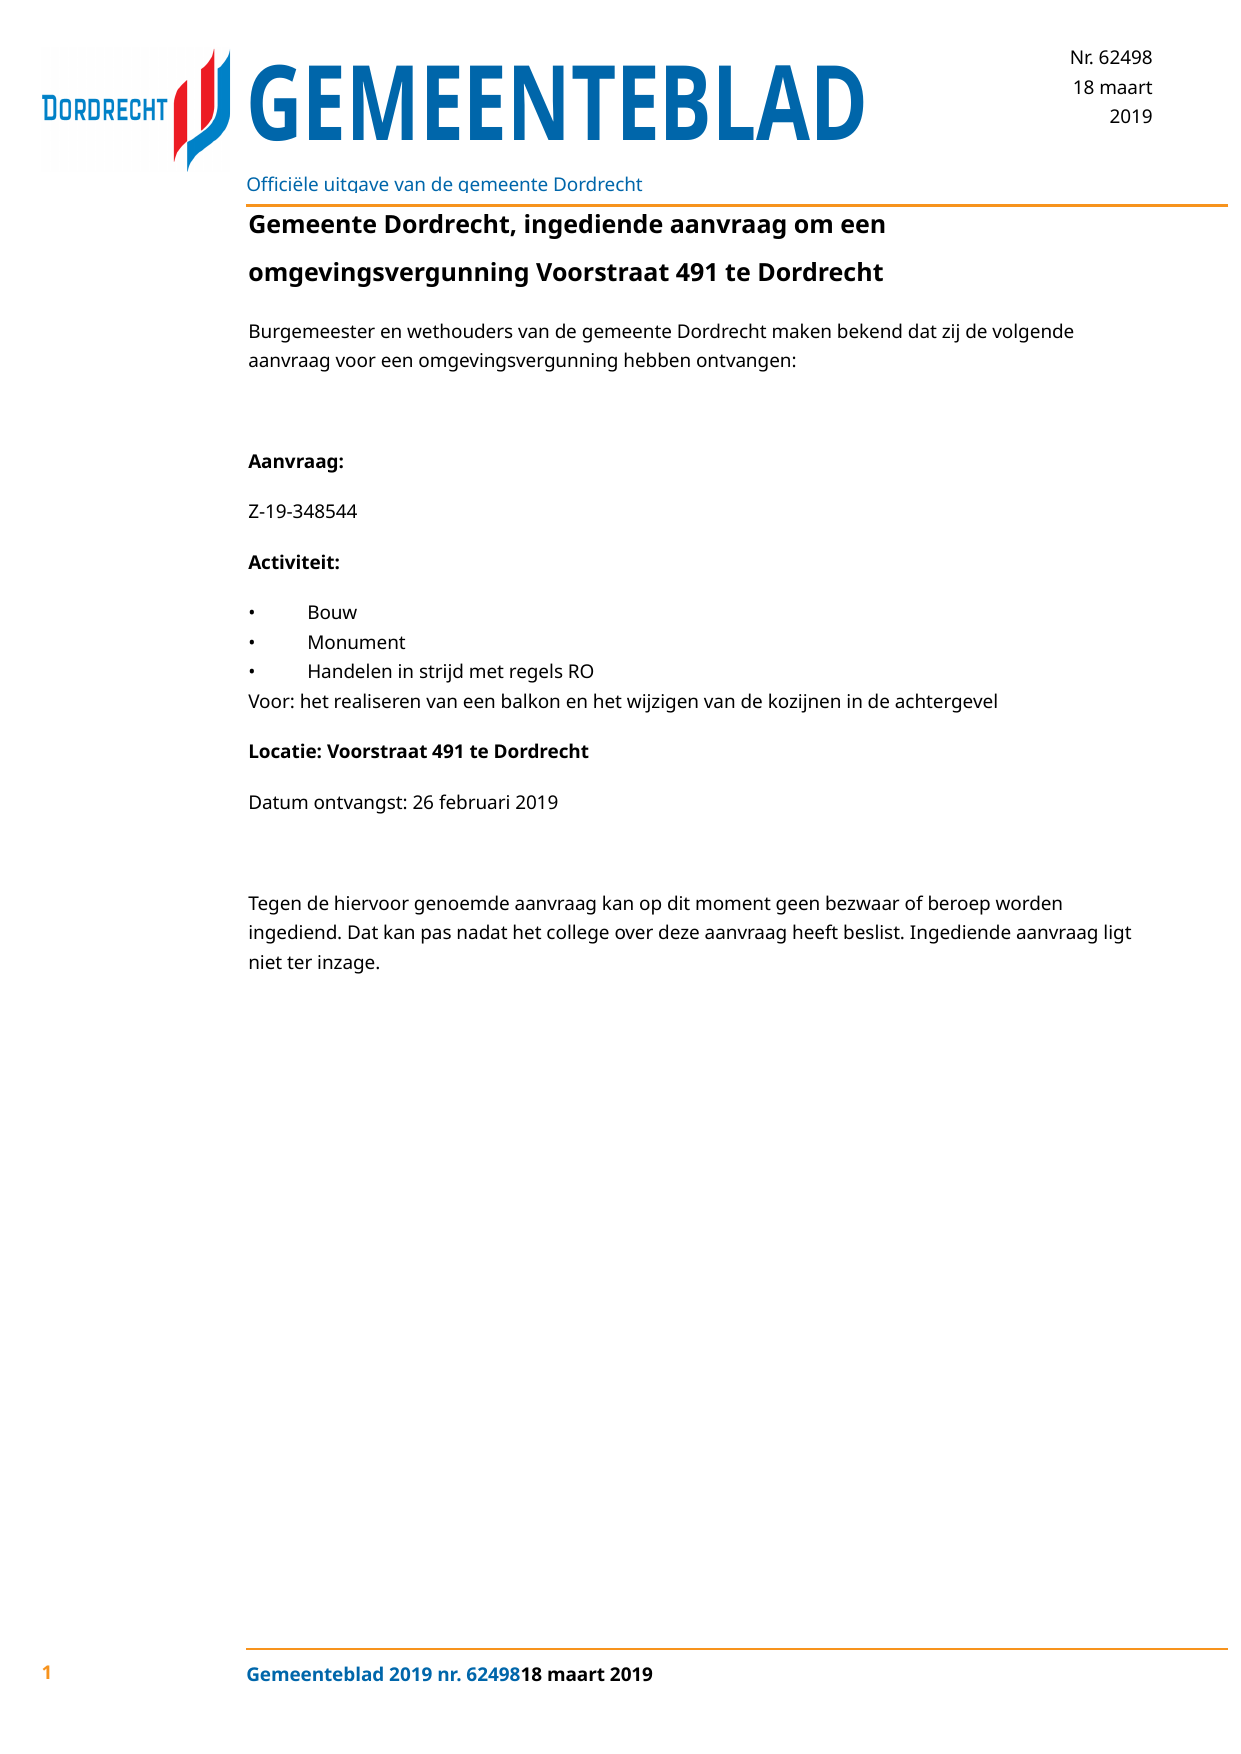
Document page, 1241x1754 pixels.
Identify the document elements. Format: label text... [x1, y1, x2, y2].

text Datum ontvangst: 26 februari 2019 [248, 789, 1152, 815]
text Burgemeester en wethouders van de gemeente Dordrecht maken bekend dat zij de volgende aanvraag voor een omgevingsvergunning hebben ontvangen: [248, 318, 1152, 373]
text Locatie: Voorstraat 491 te Dordrecht [248, 739, 1152, 764]
list Monument [248, 629, 1152, 655]
list Handelen in strijd met regels RO [248, 659, 1152, 684]
text Gemeente Dordrecht, ingediende aanvraag om een omgevingsvergunning Voorstraat 491 te Dordrecht [248, 207, 1152, 288]
list Bouw [248, 599, 1152, 625]
text Tegen de hiervoor genoemde aanvraag kan op dit moment geen bezwaar of beroep worden ingediend. Dat kan pas nadat het college over deze aanvraag heeft beslist. Ingediende aanvraag ligt niet ter inzage. [248, 890, 1152, 975]
text Activiteit: [248, 549, 1152, 575]
text Z-19-348544 [248, 499, 1152, 524]
text Aanvraag: [248, 448, 1152, 474]
text Voor: het realiseren van een balkon en het wijzigen van de kozijnen in de achtergevel [248, 688, 1152, 714]
picture [41, 47, 231, 172]
